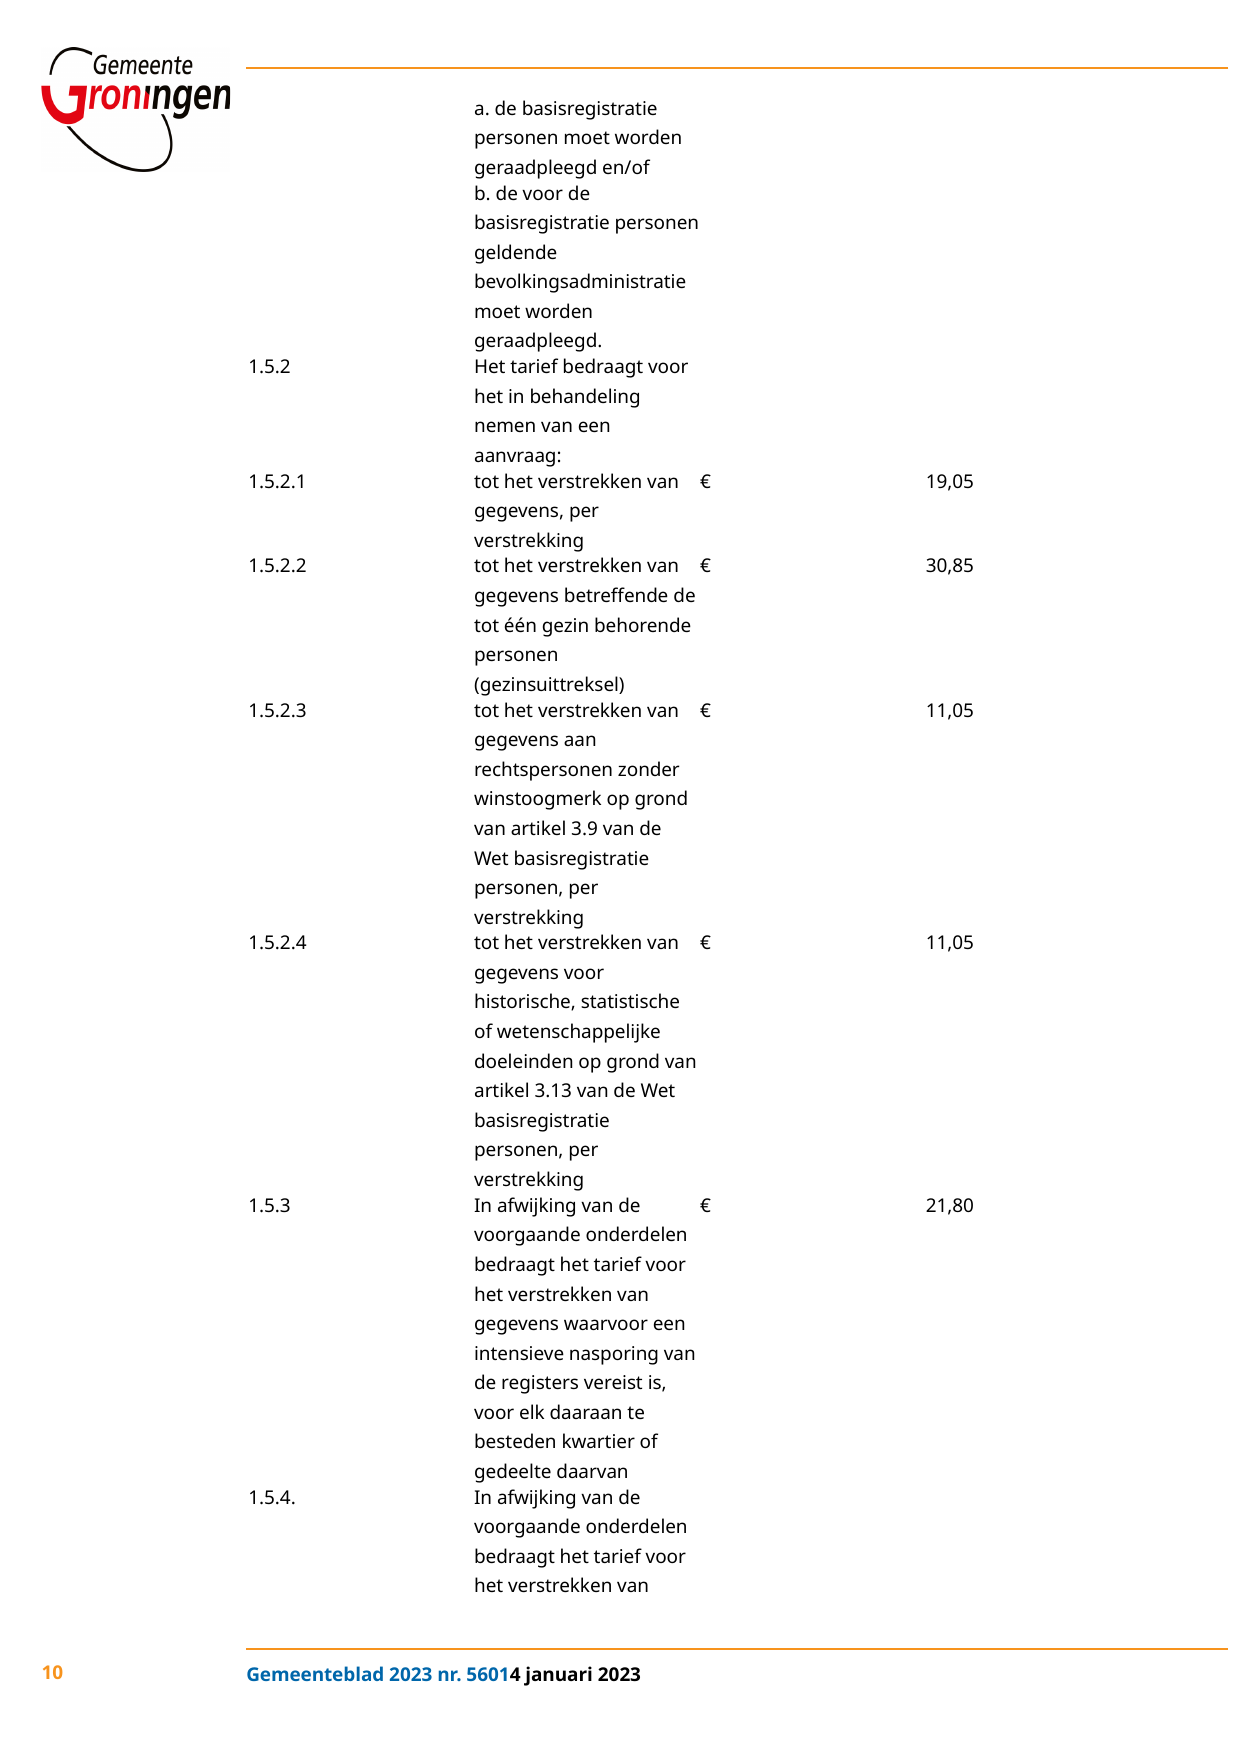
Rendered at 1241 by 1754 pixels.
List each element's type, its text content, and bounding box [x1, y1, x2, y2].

table_cell [700, 1484, 926, 1598]
table_cell 1.5.2.2 [248, 553, 474, 697]
table_cell 30,85 [926, 553, 1152, 697]
table_cell 1.5.2.1 [248, 468, 474, 553]
table_cell [700, 353, 926, 468]
table_cell 11,05 [926, 930, 1152, 1192]
table_cell [700, 180, 926, 353]
table_cell 21,80 [926, 1192, 1152, 1484]
picture [41, 47, 231, 172]
table_cell € [700, 930, 926, 1192]
table_cell 19,05 [926, 468, 1152, 553]
table_cell 1.5.2.3 [248, 697, 474, 929]
table_cell In afwijking van de voorgaande onderdelen bedraagt het tarief voor het verstrekken van gegevens waarvoor een intensieve nasporing van de registers vereist is, voor elk daaraan te besteden kwartier of gedeelte daarvan [474, 1192, 700, 1484]
table_cell 1.5.4. [248, 1484, 474, 1598]
table_cell [926, 180, 1152, 353]
table_cell [700, 95, 926, 180]
table_cell € [700, 1192, 926, 1484]
table_cell Het tarief bedraagt voor het in behandeling nemen van een aanvraag: [474, 353, 700, 468]
table_cell 11,05 [926, 697, 1152, 929]
table_cell In afwijking van de voorgaande onderdelen bedraagt het tarief voor het verstrekken van [474, 1484, 700, 1598]
table_cell [926, 95, 1152, 180]
table_cell € [700, 468, 926, 553]
table_cell tot het verstrekken van gegevens voor historische, statistische of wetenschappelijke doeleinden op grond van artikel 3.13 van de Wet basisregistratie personen, per verstrekking [474, 930, 700, 1192]
table_cell b. de voor de basisregistratie personen geldende bevolkingsadministratie moet worden geraadpleegd. [474, 180, 700, 353]
table_cell tot het verstrekken van gegevens aan rechtspersonen zonder winstoogmerk op grond van artikel 3.9 van de Wet basisregistratie personen, per verstrekking [474, 697, 700, 929]
table_cell a. de basisregistratie personen moet worden geraadpleegd en/of [474, 95, 700, 180]
table_cell [248, 95, 474, 180]
table_cell [248, 180, 474, 353]
table_cell tot het verstrekken van gegevens betreffende de tot één gezin behorende personen (gezinsuittreksel) [474, 553, 700, 697]
table_cell [926, 1484, 1152, 1598]
table_cell 1.5.2 [248, 353, 474, 468]
table_cell [926, 353, 1152, 468]
table_cell 1.5.3 [248, 1192, 474, 1484]
table_cell tot het verstrekken van gegevens, per verstrekking [474, 468, 700, 553]
table_cell € [700, 553, 926, 697]
table_cell € [700, 697, 926, 929]
table_cell 1.5.2.4 [248, 930, 474, 1192]
